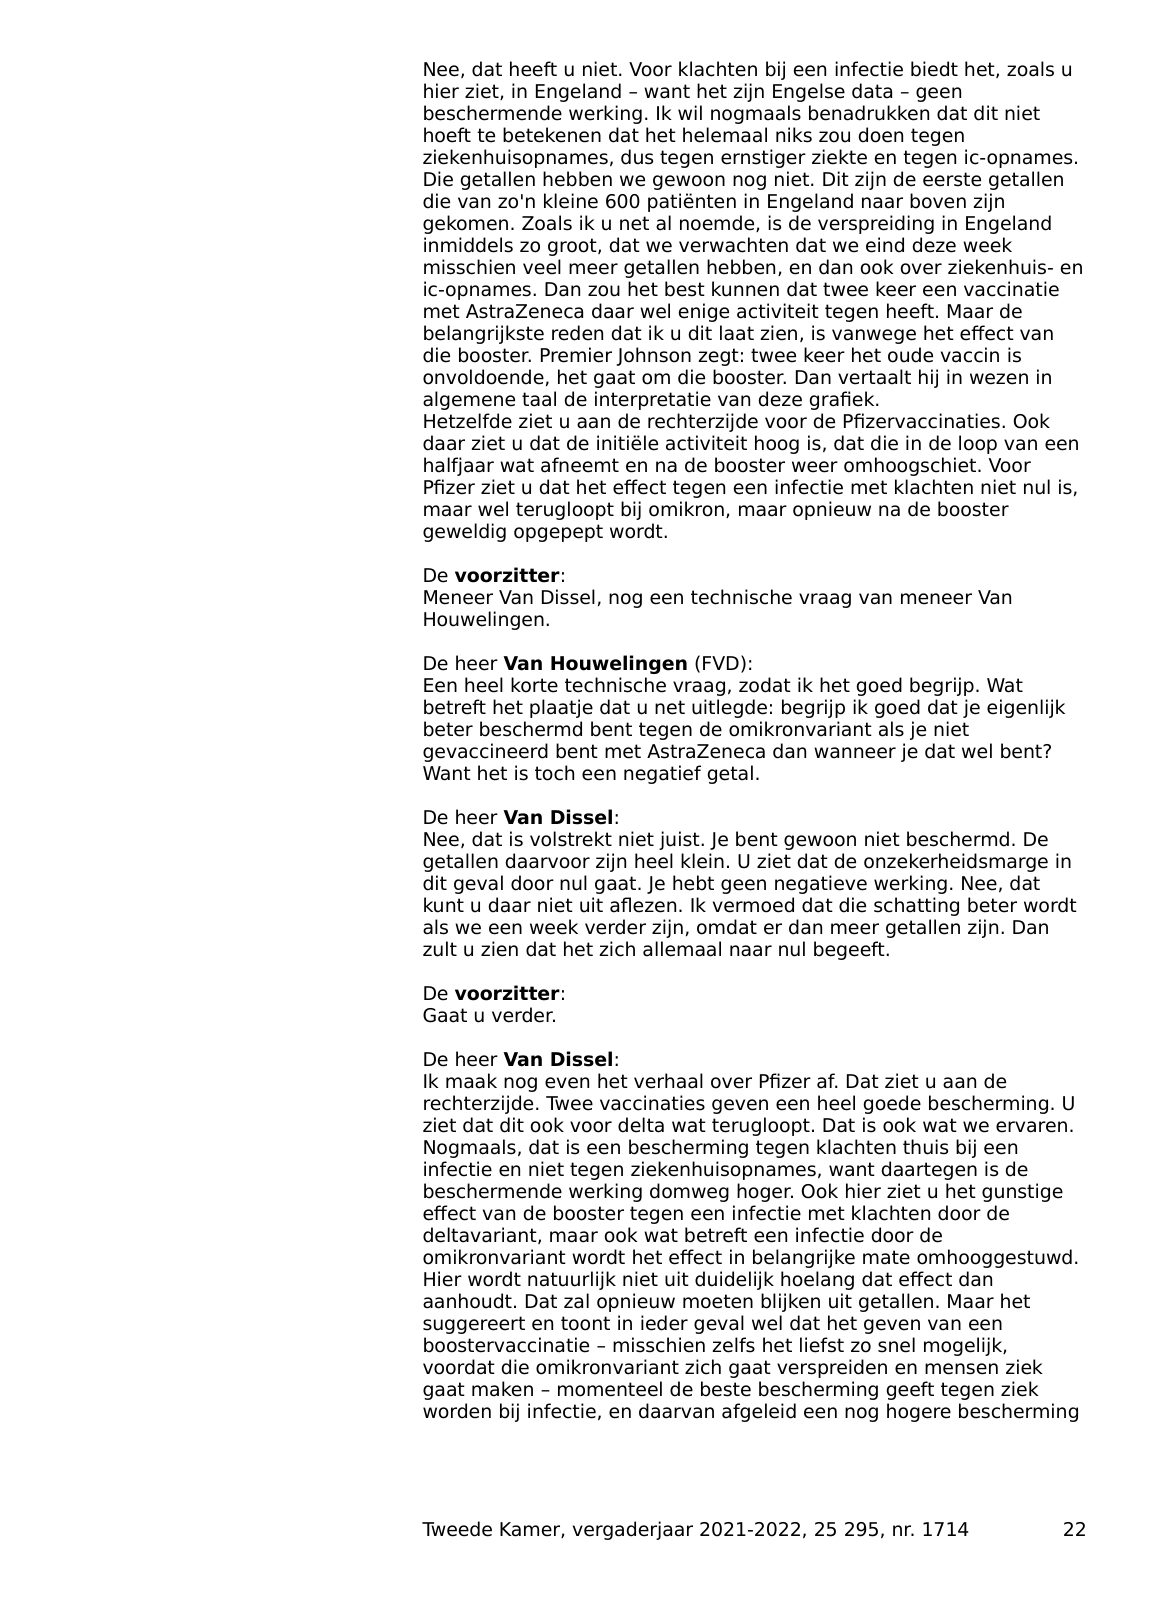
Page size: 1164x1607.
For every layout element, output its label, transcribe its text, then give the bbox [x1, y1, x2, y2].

text De voorzitter: [422, 565, 1087, 587]
text Hier wordt natuurlijk niet uit duidelijk hoelang dat effect dan aanhoudt. Dat zal opnieuw moeten blijken uit getallen. Maar het suggereert en toont in ieder geval wel dat het geven van een boostervaccinatie – misschien zelfs het liefst zo snel mogelijk, voordat die omikronvariant zich gaat verspreiden en mensen ziek gaat maken – momenteel de beste bescherming geeft tegen ziek worden bij infectie, en daarvan afgeleid een nog hogere bescherming [422, 1269, 1087, 1423]
text Gaat u verder. [422, 1005, 1087, 1027]
text De heer Van Dissel: [422, 807, 1087, 829]
text De heer Van Houwelingen (FVD): [422, 653, 1087, 675]
text Meneer Van Dissel, nog een technische vraag van meneer Van Houwelingen. [422, 587, 1087, 631]
text Ik maak nog even het verhaal over Pfizer af. Dat ziet u aan de rechterzijde. Twee vaccinaties geven een heel goede bescherming. U ziet dat dit ook voor delta wat terugloopt. Dat is ook wat we ervaren. Nogmaals, dat is een bescherming tegen klachten thuis bij een infectie en niet tegen ziekenhuisopnames, want daartegen is de beschermende werking domweg hoger. Ook hier ziet u het gunstige effect van de booster tegen een infectie met klachten door de deltavariant, maar ook wat betreft een infectie door de omikronvariant wordt het effect in belangrijke mate omhooggestuwd. [422, 1071, 1087, 1269]
text Nee, dat is volstrekt niet juist. Je bent gewoon niet beschermd. De getallen daarvoor zijn heel klein. U ziet dat de onzekerheidsmarge in dit geval door nul gaat. Je hebt geen negatieve werking. Nee, dat kunt u daar niet uit aflezen. Ik vermoed dat die schatting beter wordt als we een week verder zijn, omdat er dan meer getallen zijn. Dan zult u zien dat het zich allemaal naar nul begeeft. [422, 829, 1087, 961]
text De heer Van Dissel: [422, 1049, 1087, 1071]
text Een heel korte technische vraag, zodat ik het goed begrijp. Wat betreft het plaatje dat u net uitlegde: begrijp ik goed dat je eigenlijk beter beschermd bent tegen de omikronvariant als je niet gevaccineerd bent met AstraZeneca dan wanneer je dat wel bent? Want het is toch een negatief getal. [422, 675, 1087, 785]
text Nee, dat heeft u niet. Voor klachten bij een infectie biedt het, zoals u hier ziet, in Engeland – want het zijn Engelse data – geen beschermende werking. Ik wil nogmaals benadrukken dat dit niet hoeft te betekenen dat het helemaal niks zou doen tegen ziekenhuisopnames, dus tegen ernstiger ziekte en tegen ic-opnames. Die getallen hebben we gewoon nog niet. Dit zijn de eerste getallen die van zo'n kleine 600 patiënten in Engeland naar boven zijn gekomen. Zoals ik u net al noemde, is de verspreiding in Engeland inmiddels zo groot, dat we verwachten dat we eind deze week misschien veel meer getallen hebben, en dan ook over ziekenhuis- en ic-opnames. Dan zou het best kunnen dat twee keer een vaccinatie met AstraZeneca daar wel enige activiteit tegen heeft. Maar de belangrijkste reden dat ik u dit laat zien, is vanwege het effect van die booster. Premier Johnson zegt: twee keer het oude vaccin is onvoldoende, het gaat om die booster. Dan vertaalt hij in wezen in algemene taal de interpretatie van deze grafiek. [422, 59, 1087, 411]
text Hetzelfde ziet u aan de rechterzijde voor de Pfizervaccinaties. Ook daar ziet u dat de initiële activiteit hoog is, dat die in de loop van een halfjaar wat afneemt en na de booster weer omhoogschiet. Voor Pfizer ziet u dat het effect tegen een infectie met klachten niet nul is, maar wel terugloopt bij omikron, maar opnieuw na de booster geweldig opgepept wordt. [422, 411, 1087, 543]
text De voorzitter: [422, 983, 1087, 1005]
